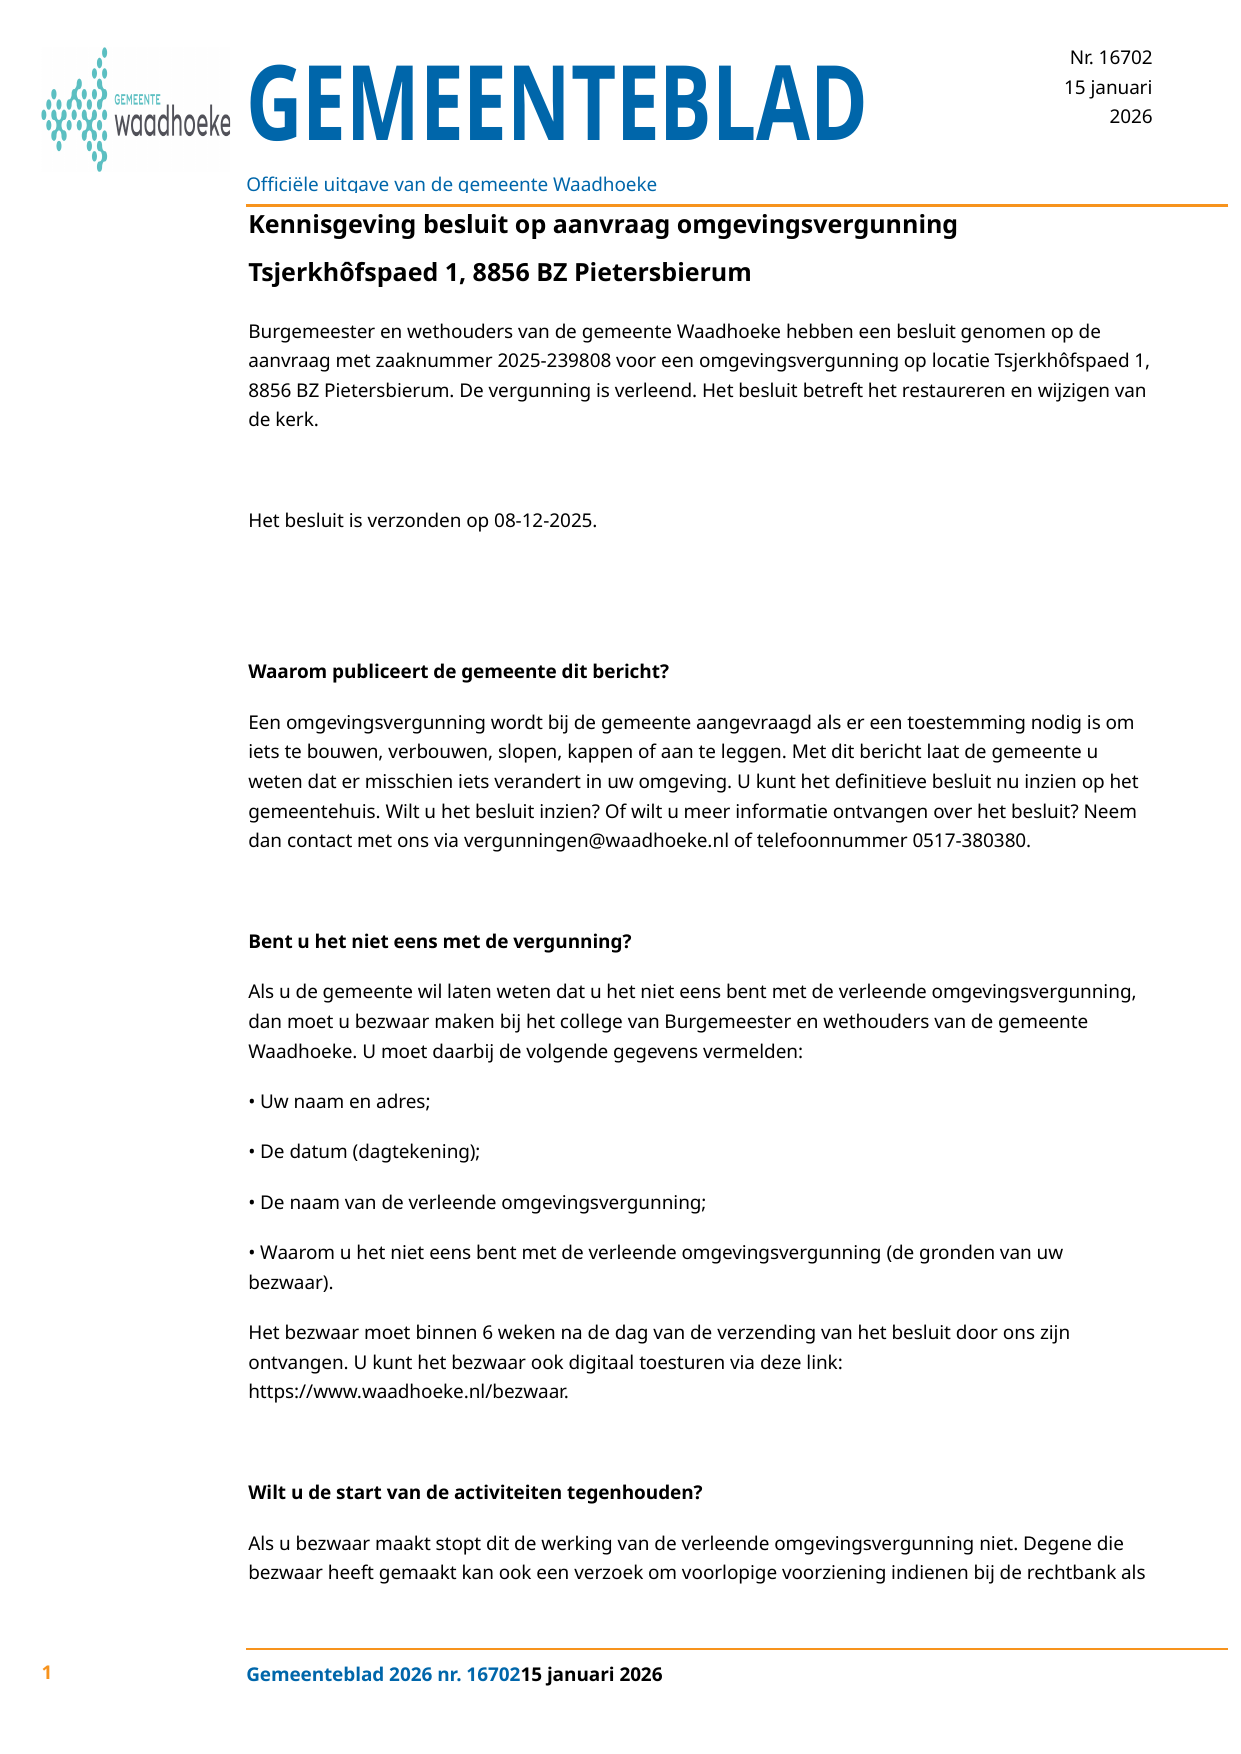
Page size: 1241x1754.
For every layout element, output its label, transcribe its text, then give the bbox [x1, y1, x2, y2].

text Als u de gemeente wil laten weten dat u het niet eens bent met de verleende omgevingsvergunning, dan moet u bezwaar maken bij het college van Burgemeester en wethouders van de gemeente Waadhoeke. U moet daarbij de volgende gegevens vermelden: [248, 979, 1152, 1064]
text Het besluit is verzonden op 08-12-2025. [248, 507, 1152, 533]
text Een omgevingsvergunning wordt bij de gemeente aangevraagd als er een toestemming nodig is om iets te bouwen, verbouwen, slopen, kappen of aan te leggen. Met dit bericht laat de gemeente u weten dat er misschien iets verandert in uw omgeving. U kunt het definitieve besluit nu inzien op het gemeentehuis. Wilt u het besluit inzien? Of wilt u meer informatie ontvangen over het besluit? Neem dan contact met ons via vergunningen@waadhoeke.nl of telefoonnummer 0517-380380. [248, 709, 1152, 853]
text • Waarom u het niet eens bent met de verleende omgevingsvergunning (de gronden van uw bezwaar). [248, 1239, 1152, 1295]
text Kennisgeving besluit op aanvraag omgevingsvergunning Tsjerkhôfspaed 1, 8856 BZ Pietersbierum [248, 207, 1152, 288]
text Bent u het niet eens met de vergunning? [248, 928, 1152, 954]
text Als u bezwaar maakt stopt dit de werking van de verleende omgevingsvergunning niet. Degene die bezwaar heeft gemaakt kan ook een verzoek om voorlopige voorziening indienen bij de rechtbank als [248, 1530, 1152, 1585]
text Het bezwaar moet binnen 6 weken na de dag van de verzending van het besluit door ons zijn ontvangen. U kunt het bezwaar ook digitaal toesturen via deze link: https://www.waadhoeke.nl/bezwaar. [248, 1319, 1152, 1404]
text Wilt u de start van de activiteiten tegenhouden? [248, 1479, 1152, 1505]
text Burgemeester en wethouders van de gemeente Waadhoeke hebben een besluit genomen op de aanvraag met zaaknummer 2025-239808 voor een omgevingsvergunning op locatie Tsjerkhôfspaed 1, 8856 BZ Pietersbierum. De vergunning is verleend. Het besluit betreft het restaureren en wijzigen van de kerk. [248, 318, 1152, 432]
text • Uw naam en adres; [248, 1088, 1152, 1114]
text Waarom publiceert de gemeente dit bericht? [248, 659, 1152, 684]
picture [41, 47, 231, 172]
text • De naam van de verleende omgevingsvergunning; [248, 1189, 1152, 1215]
text • De datum (dagtekening); [248, 1139, 1152, 1164]
